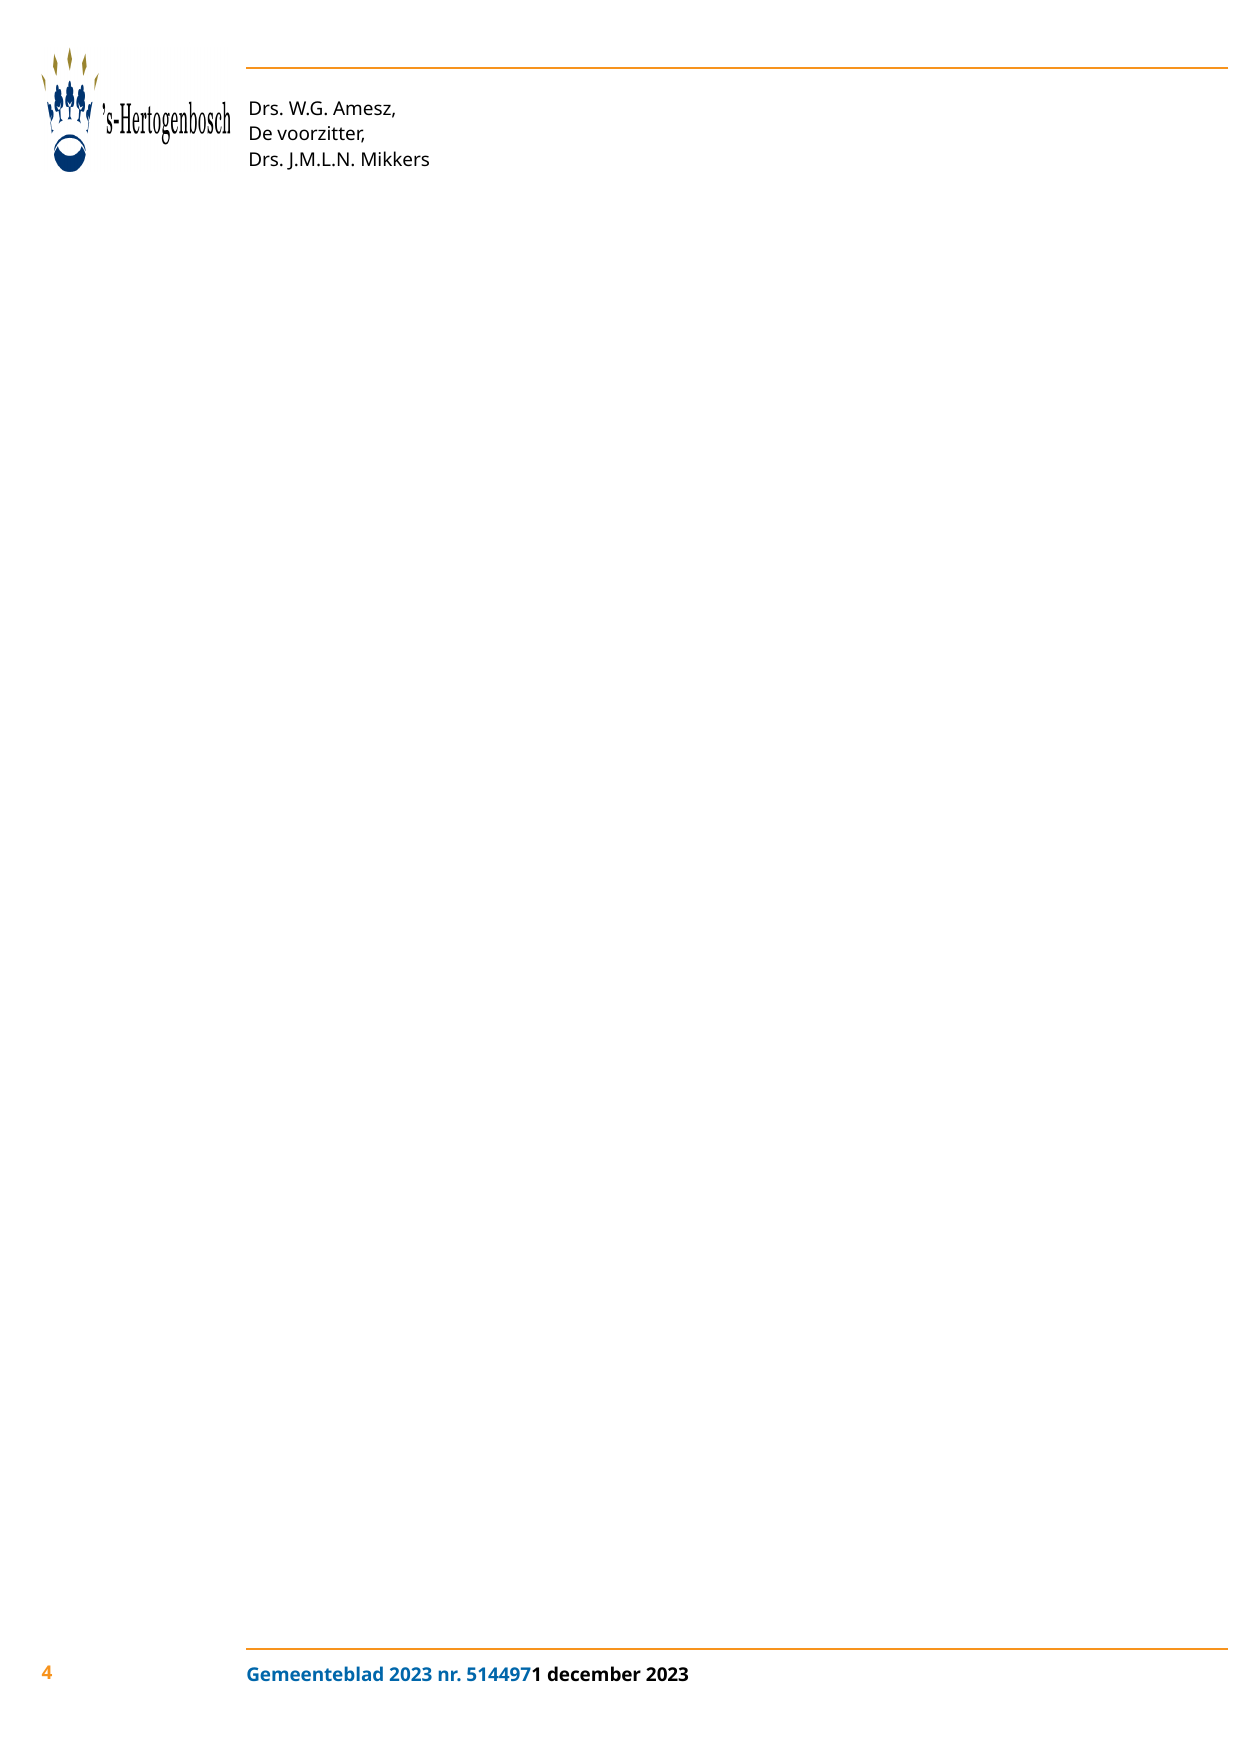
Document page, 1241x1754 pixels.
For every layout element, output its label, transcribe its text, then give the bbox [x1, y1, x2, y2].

text Drs. J.M.L.N. Mikkers [248, 146, 1152, 172]
text Drs. W.G. Amesz, [248, 95, 1152, 121]
picture [41, 47, 231, 172]
text De voorzitter, [248, 121, 1152, 146]
